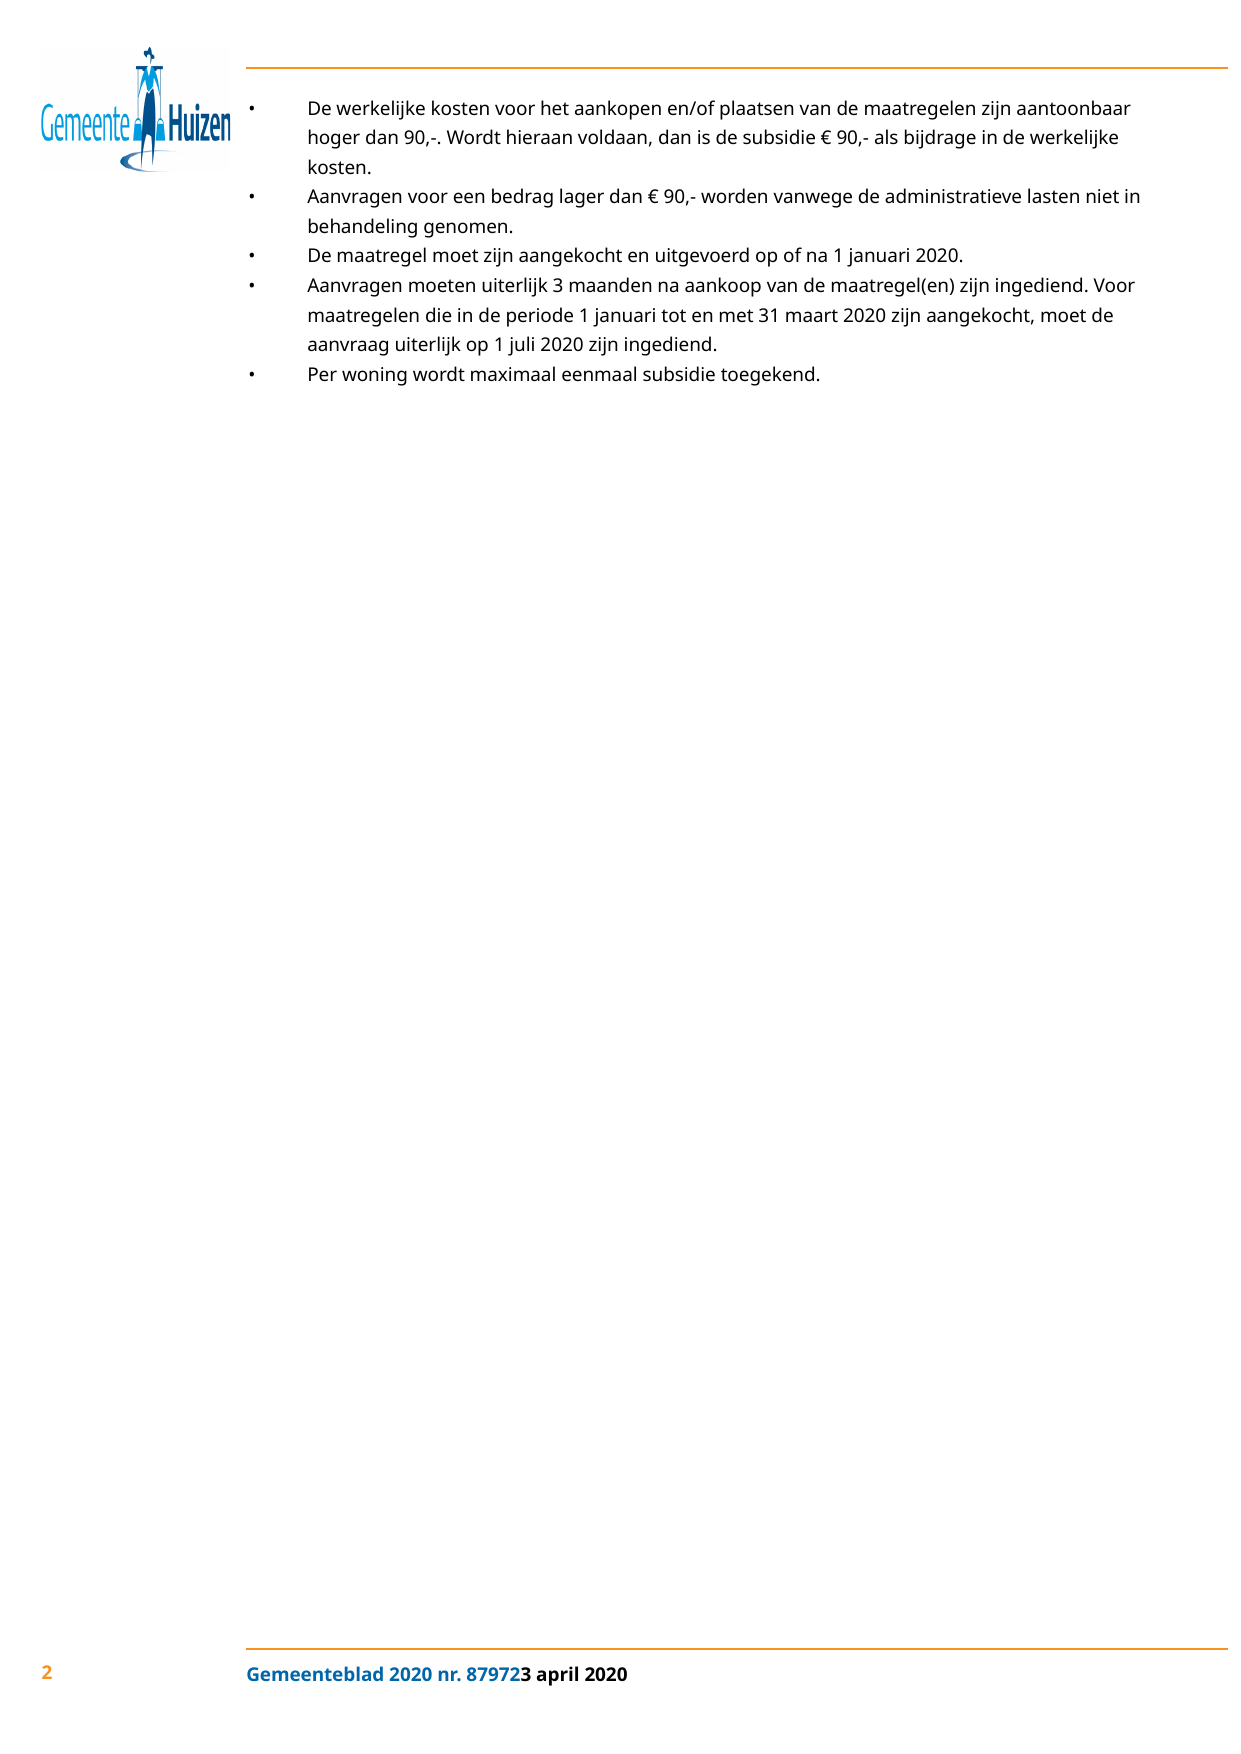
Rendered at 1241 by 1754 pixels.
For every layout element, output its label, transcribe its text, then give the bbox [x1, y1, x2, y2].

list Aanvragen moeten uiterlijk 3 maanden na aankoop van de maatregel(en) zijn ingediend. Voor maatregelen die in de periode 1 januari tot en met 31 maart 2020 zijn aangekocht, moet de aanvraag uiterlijk op 1 juli 2020 zijn ingediend. [248, 272, 1152, 357]
list De werkelijke kosten voor het aankopen en/of plaatsen van de maatregelen zijn aantoonbaar hoger dan 90,-. Wordt hieraan voldaan, dan is de subsidie € 90,- als bijdrage in de werkelijke kosten. [248, 95, 1152, 180]
list De maatregel moet zijn aangekocht en uitgevoerd op of na 1 januari 2020. [248, 243, 1152, 268]
list Aanvragen voor een bedrag lager dan € 90,- worden vanwege de administratieve lasten niet in behandeling genomen. [248, 183, 1152, 239]
list Per woning wordt maximaal eenmaal subsidie toegekend. [248, 361, 1152, 387]
picture [41, 47, 231, 172]
